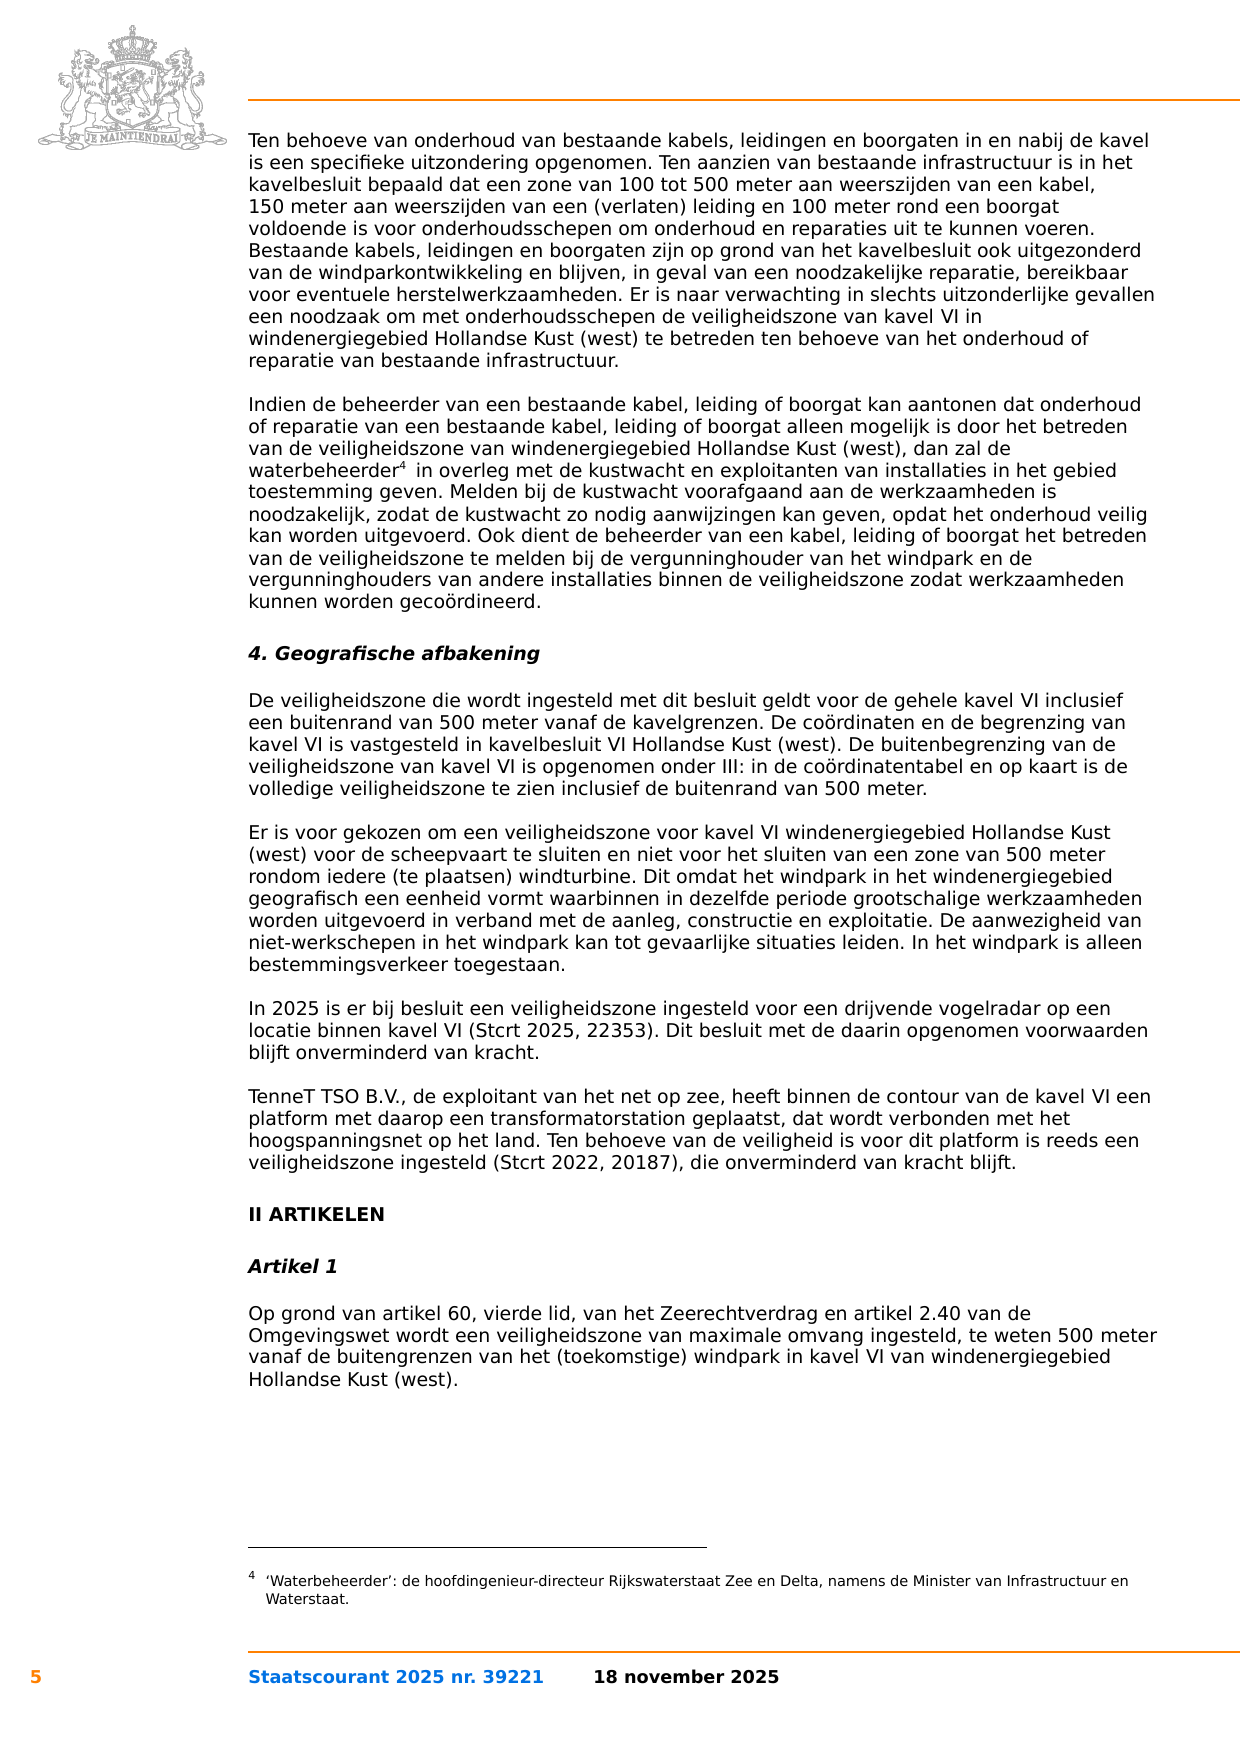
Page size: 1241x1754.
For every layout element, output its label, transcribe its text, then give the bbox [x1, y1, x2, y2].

subtitle 4. Geografische afbakening [248, 643, 1163, 665]
text In 2025 is er bij besluit een veiligheidszone ingesteld voor een drijvende vogelradar op een locatie binnen kavel VI (Stcrt 2025, 22353). Dit besluit met de daarin opgenomen voorwaarden blijft onverminderd van kracht. [248, 998, 1163, 1064]
subtitle II ARTIKELEN [248, 1203, 1163, 1226]
text Er is voor gekozen om een veiligheidszone voor kavel VI windenergiegebied Hollandse Kust (west) voor de scheepvaart te sluiten en niet voor het sluiten van een zone van 500 meter rondom iedere (te plaatsen) windturbine. Dit omdat het windpark in het windenergiegebied geografisch een eenheid vormt waarbinnen in dezelfde periode grootschalige werkzaamheden worden uitgevoerd in verband met de aanleg, constructie en exploitatie. De aanwezigheid van niet-werkschepen in het windpark kan tot gevaarlijke situaties leiden. In het windpark is alleen bestemmingsverkeer toegestaan. [248, 822, 1163, 976]
text ‘Waterbeheerder’: de hoofdingenieur-directeur Rijkswaterstaat Zee en Delta, namens de Minister van Infrastructuur en Waterstaat. [248, 1569, 1163, 1608]
text TenneT TSO B.V., de exploitant van het net op zee, heeft binnen de contour van de kavel VI een platform met daarop een transformatorstation geplaatst, dat wordt verbonden met het hoogspanningsnet op het land. Ten behoeve van de veiligheid is voor dit platform is reeds een veiligheidszone ingesteld (Stcrt 2022, 20187), die onverminderd van kracht blijft. [248, 1086, 1163, 1173]
text Op grond van artikel 60, vierde lid, van het Zeerechtverdrag en artikel 2.40 van de Omgevingswet wordt een veiligheidszone van maximale omvang ingesteld, te weten 500 meter vanaf de buitengrenzen van het (toekomstige) windpark in kavel VI van windenergiegebied Hollandse Kust (west). [248, 1302, 1163, 1390]
text Ten behoeve van onderhoud van bestaande kabels, leidingen en boorgaten in en nabij de kavel is een specifieke uitzondering opgenomen. Ten aanzien van bestaande infrastructuur is in het kavelbesluit bepaald dat een zone van 100 tot 500 meter aan weerszijden van een kabel, 150 meter aan weerszijden van een (verlaten) leiding en 100 meter rond een boorgat voldoende is voor onderhoudsschepen om onderhoud en reparaties uit te kunnen voeren. Bestaande kabels, leidingen en boorgaten zijn op grond van het kavelbesluit ook uitgezonderd van de windparkontwikkeling en blijven, in geval van een noodzakelijke reparatie, bereikbaar voor eventuele herstelwerkzaamheden. Er is naar verwachting in slechts uitzonderlijke gevallen een noodzaak om met onderhoudsschepen de veiligheidszone van kavel VI in windenergiegebied Hollandse Kust (west) te betreden ten behoeve van het onderhoud of reparatie van bestaande infrastructuur. [248, 130, 1163, 372]
subtitle Artikel 1 [248, 1256, 1163, 1277]
picture [38, 25, 227, 150]
text De veiligheidszone die wordt ingesteld met dit besluit geldt voor de gehele kavel VI inclusief een buitenrand van 500 meter vanaf de kavelgrenzen. De coördinaten en de begrenzing van kavel VI is vastgesteld in kavelbesluit VI Hollandse Kust (west). De buitenbegrenzing van de veiligheidszone van kavel VI is opgenomen onder III: in de coördinatentabel en op kaart is de volledige veiligheidszone te zien inclusief de buitenrand van 500 meter. [248, 690, 1163, 800]
text Indien de beheerder van een bestaande kabel, leiding of boorgat kan aantonen dat onderhoud of reparatie van een bestaande kabel, leiding of boorgat alleen mogelijk is door het betreden van de veiligheidszone van windenergiegebied Hollandse Kust (west), dan zal de waterbeheerder in overleg met de kustwacht en exploitanten van installaties in het gebied toestemming geven. Melden bij de kustwacht voorafgaand aan de werkzaamheden is noodzakelijk, zodat de kustwacht zo nodig aanwijzingen kan geven, opdat het onderhoud veilig kan worden uitgevoerd. Ook dient de beheerder van een kabel, leiding of boorgat het betreden van de veiligheidszone te melden bij de vergunninghouder van het windpark en de vergunninghouders van andere installaties binnen de veiligheidszone zodat werkzaamheden kunnen worden gecoördineerd. [248, 393, 1163, 613]
